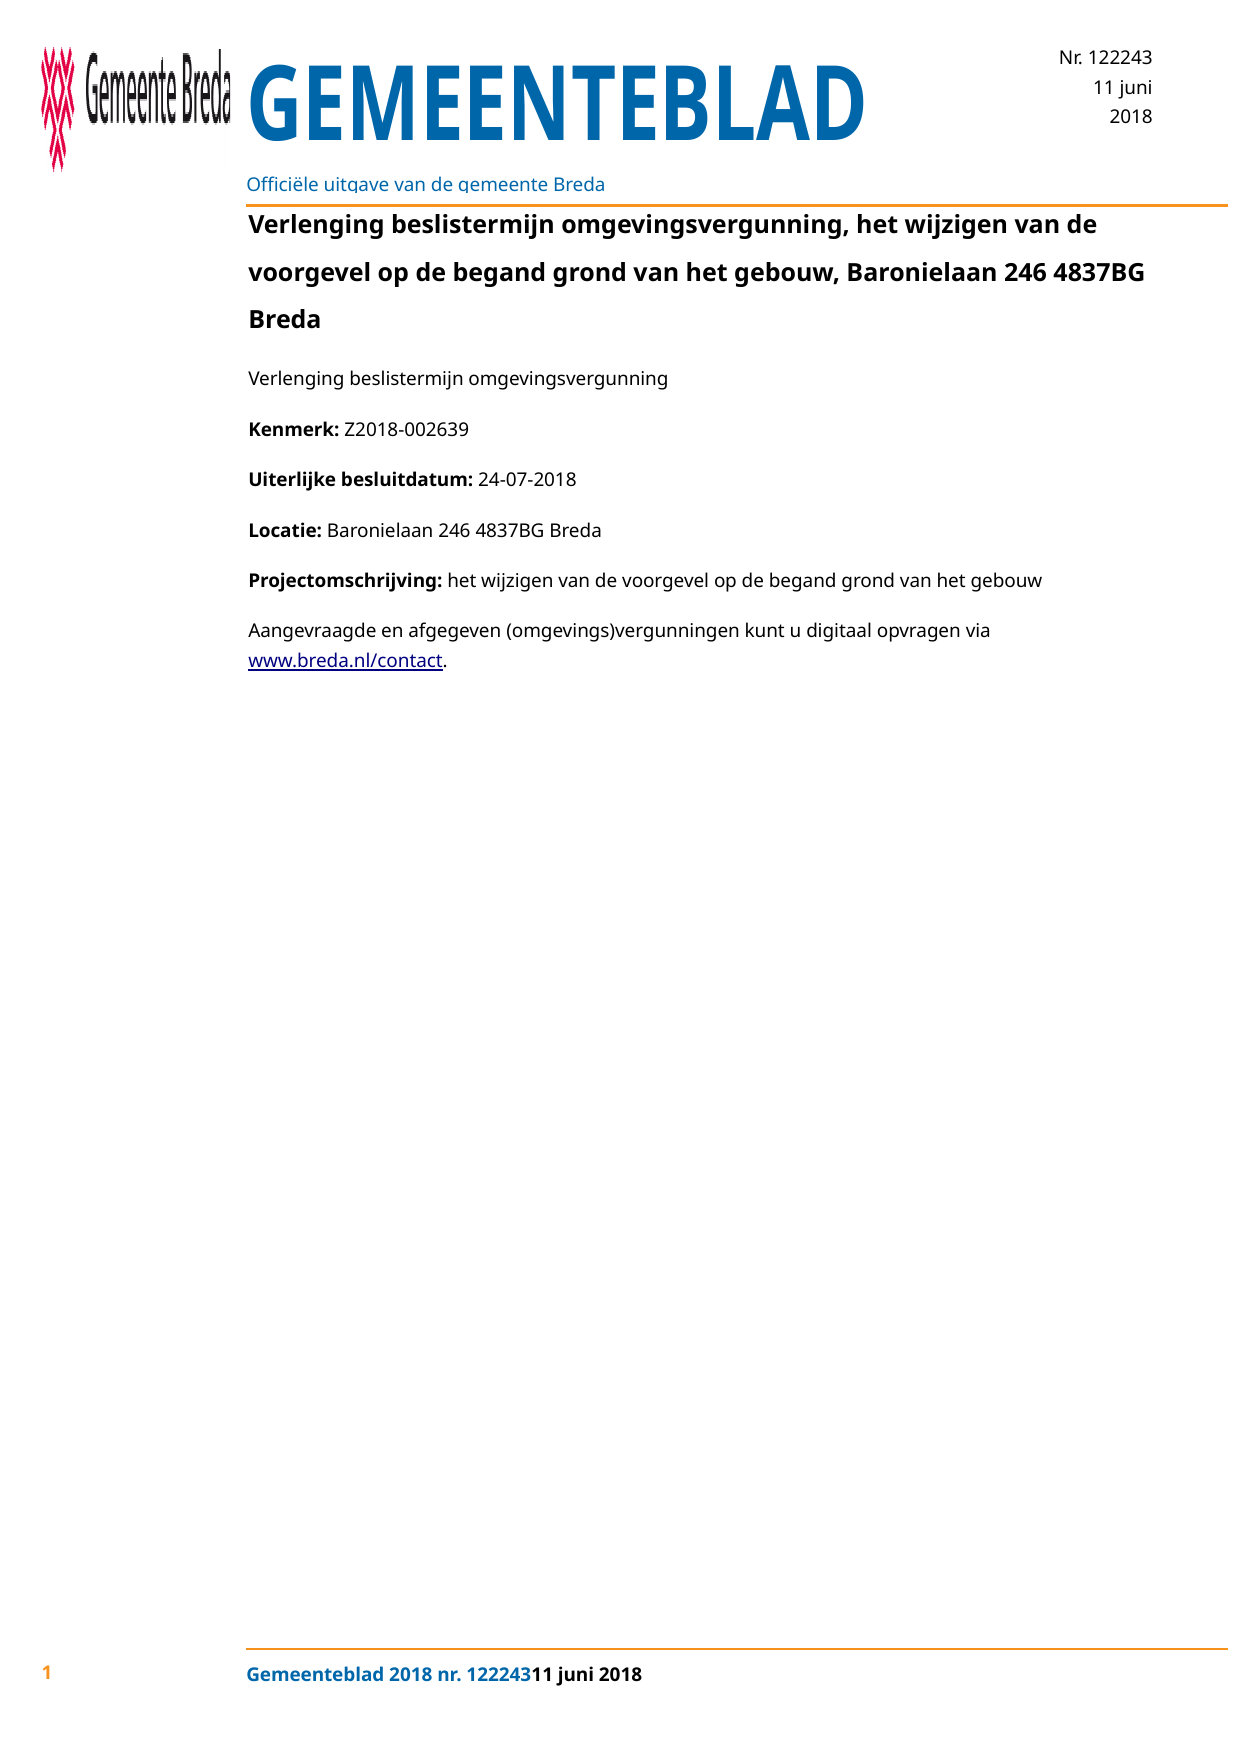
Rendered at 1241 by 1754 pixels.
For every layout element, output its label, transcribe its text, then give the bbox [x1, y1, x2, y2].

text Uiterlijke besluitdatum: 24-07-2018 [248, 466, 1152, 492]
text Kenmerk: Z2018-002639 [248, 416, 1152, 442]
text Locatie: Baronielaan 246 4837BG Breda [248, 517, 1152, 542]
text Projectomschrijving: het wijzigen van de voorgevel op de begand grond van het gebouw [248, 567, 1152, 593]
text Verlenging beslistermijn omgevingsvergunning, het wijzigen van de voorgevel op de begand grond van het gebouw, Baronielaan 246 4837BG Breda [248, 207, 1152, 336]
text Verlenging beslistermijn omgevingsvergunning [248, 366, 1152, 391]
picture [41, 47, 231, 172]
text Aangevraagde en afgegeven (omgevings)vergunningen kunt u digitaal opvragen via www.breda.nl/contact. [248, 618, 1152, 673]
